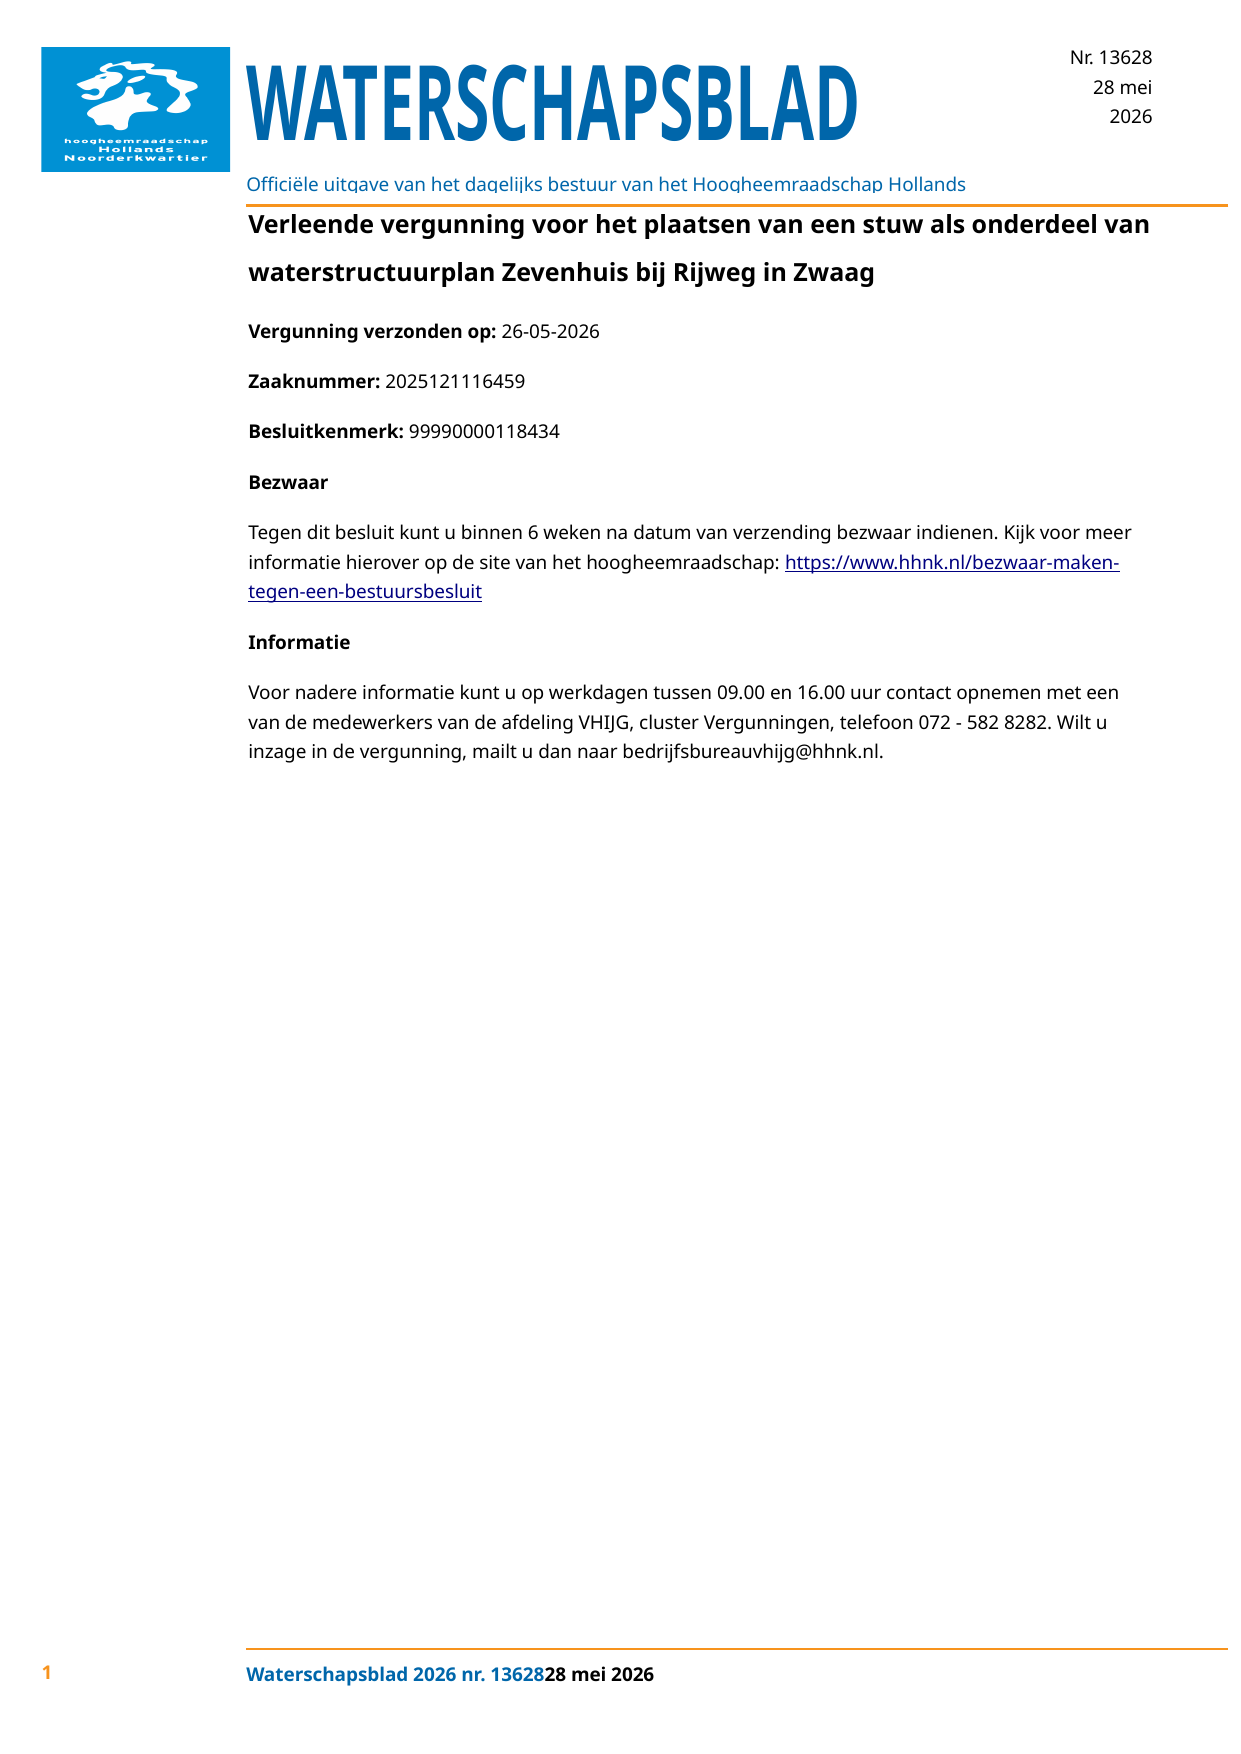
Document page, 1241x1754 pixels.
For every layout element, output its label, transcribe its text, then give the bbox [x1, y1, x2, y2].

text Informatie [248, 629, 1152, 655]
picture [118, 62, 197, 112]
text Voor nadere informatie kunt u op werkdagen tussen 09.00 en 16.00 uur contact opnemen met een van de medewerkers van de afdeling VHIJG, cluster Vergunningen, telefoon 072 - 582 8282. Wilt u inzage in de vergunning, mailt u dan naar bedrijfsbureauvhijg@hhnk.nl. [248, 679, 1152, 764]
picture [78, 64, 122, 99]
text Verleende vergunning voor het plaatsen van een stuw als onderdeel van waterstructuurplan Zevenhuis bij Rijweg in Zwaag [248, 207, 1152, 288]
text Zaaknummer: 2025121116459 [248, 368, 1152, 394]
text Vergunning verzonden op: 26-05-2026 [248, 318, 1152, 344]
picture [88, 87, 157, 130]
text Bezwaar [248, 469, 1152, 495]
text Tegen dit besluit kunt u binnen 6 weken na datum van verzending bezwaar indienen. Kijk voor meer informatie hierover op de site van het hoogheemraadschap: https://www.hhnk.nl/bezwaar-maken-tegen-een-bestuursbesluit [248, 519, 1152, 604]
picture [129, 76, 144, 82]
text Besluitkenmerk: 99990000118434 [248, 419, 1152, 444]
